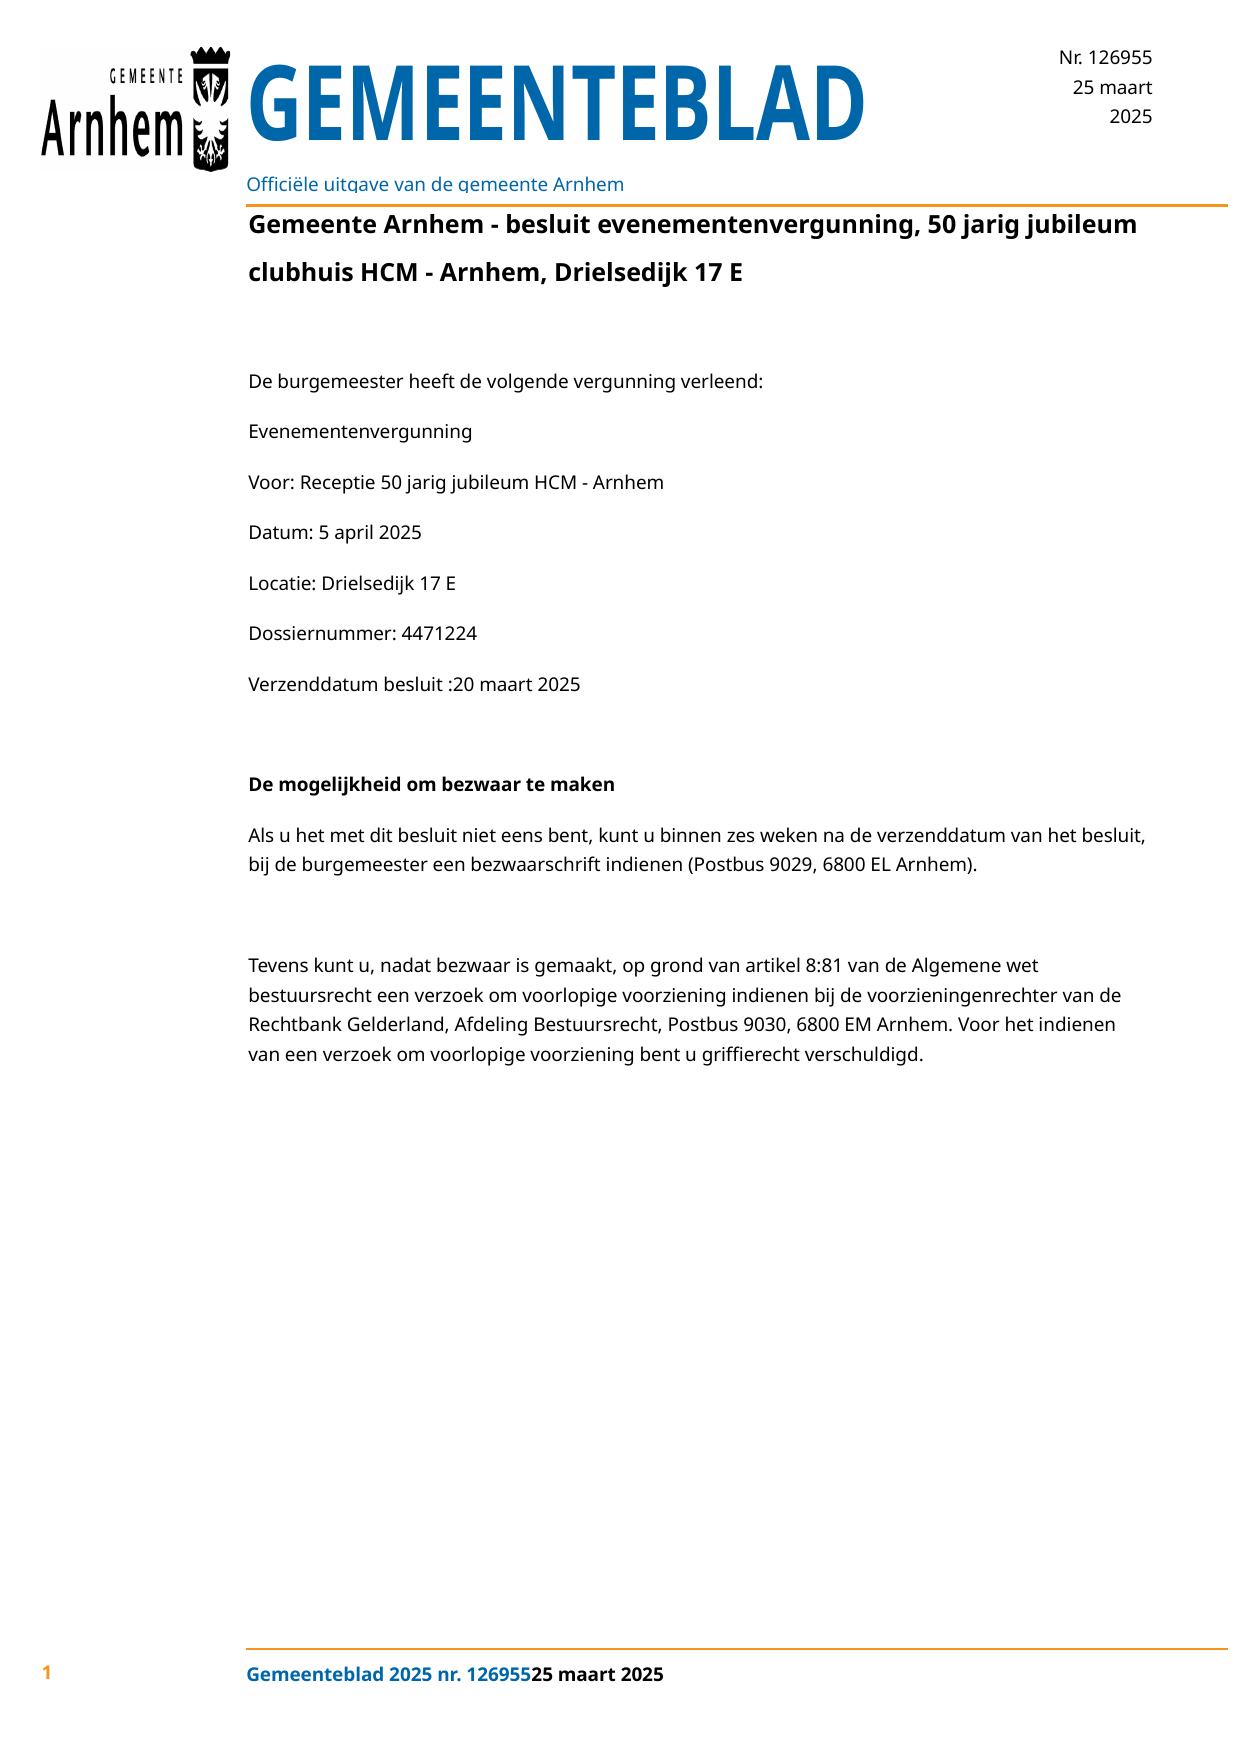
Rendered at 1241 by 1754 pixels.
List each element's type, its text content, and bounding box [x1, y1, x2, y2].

text Tevens kunt u, nadat bezwaar is gemaakt, op grond van artikel 8:81 van de Algemene wet bestuursrecht een verzoek om voorlopige voorziening indienen bij de voorzieningenrechter van de Rechtbank Gelderland, Afdeling Bestuursrecht, Postbus 9030, 6800 EM Arnhem. Voor het indienen van een verzoek om voorlopige voorziening bent u griffierecht verschuldigd. [248, 952, 1152, 1067]
text Evenementenvergunning [248, 419, 1152, 444]
text Gemeente Arnhem - besluit evenementenvergunning, 50 jarig jubileum clubhuis HCM - Arnhem, Drielsedijk 17 E [248, 207, 1152, 288]
text Verzenddatum besluit :20 maart 2025 [248, 671, 1152, 697]
picture [41, 47, 231, 172]
text Als u het met dit besluit niet eens bent, kunt u binnen zes weken na de verzenddatum van het besluit, bij de burgemeester een bezwaarschrift indienen (Postbus 9029, 6800 EL Arnhem). [248, 822, 1152, 877]
text De burgemeester heeft de volgende vergunning verleend: [248, 368, 1152, 394]
text Voor: Receptie 50 jarig jubileum HCM - Arnhem [248, 469, 1152, 495]
text Datum: 5 april 2025 [248, 519, 1152, 545]
text Dossiernummer: 4471224 [248, 620, 1152, 646]
text De mogelijkheid om bezwaar te maken [248, 772, 1152, 797]
text Locatie: Drielsedijk 17 E [248, 570, 1152, 596]
